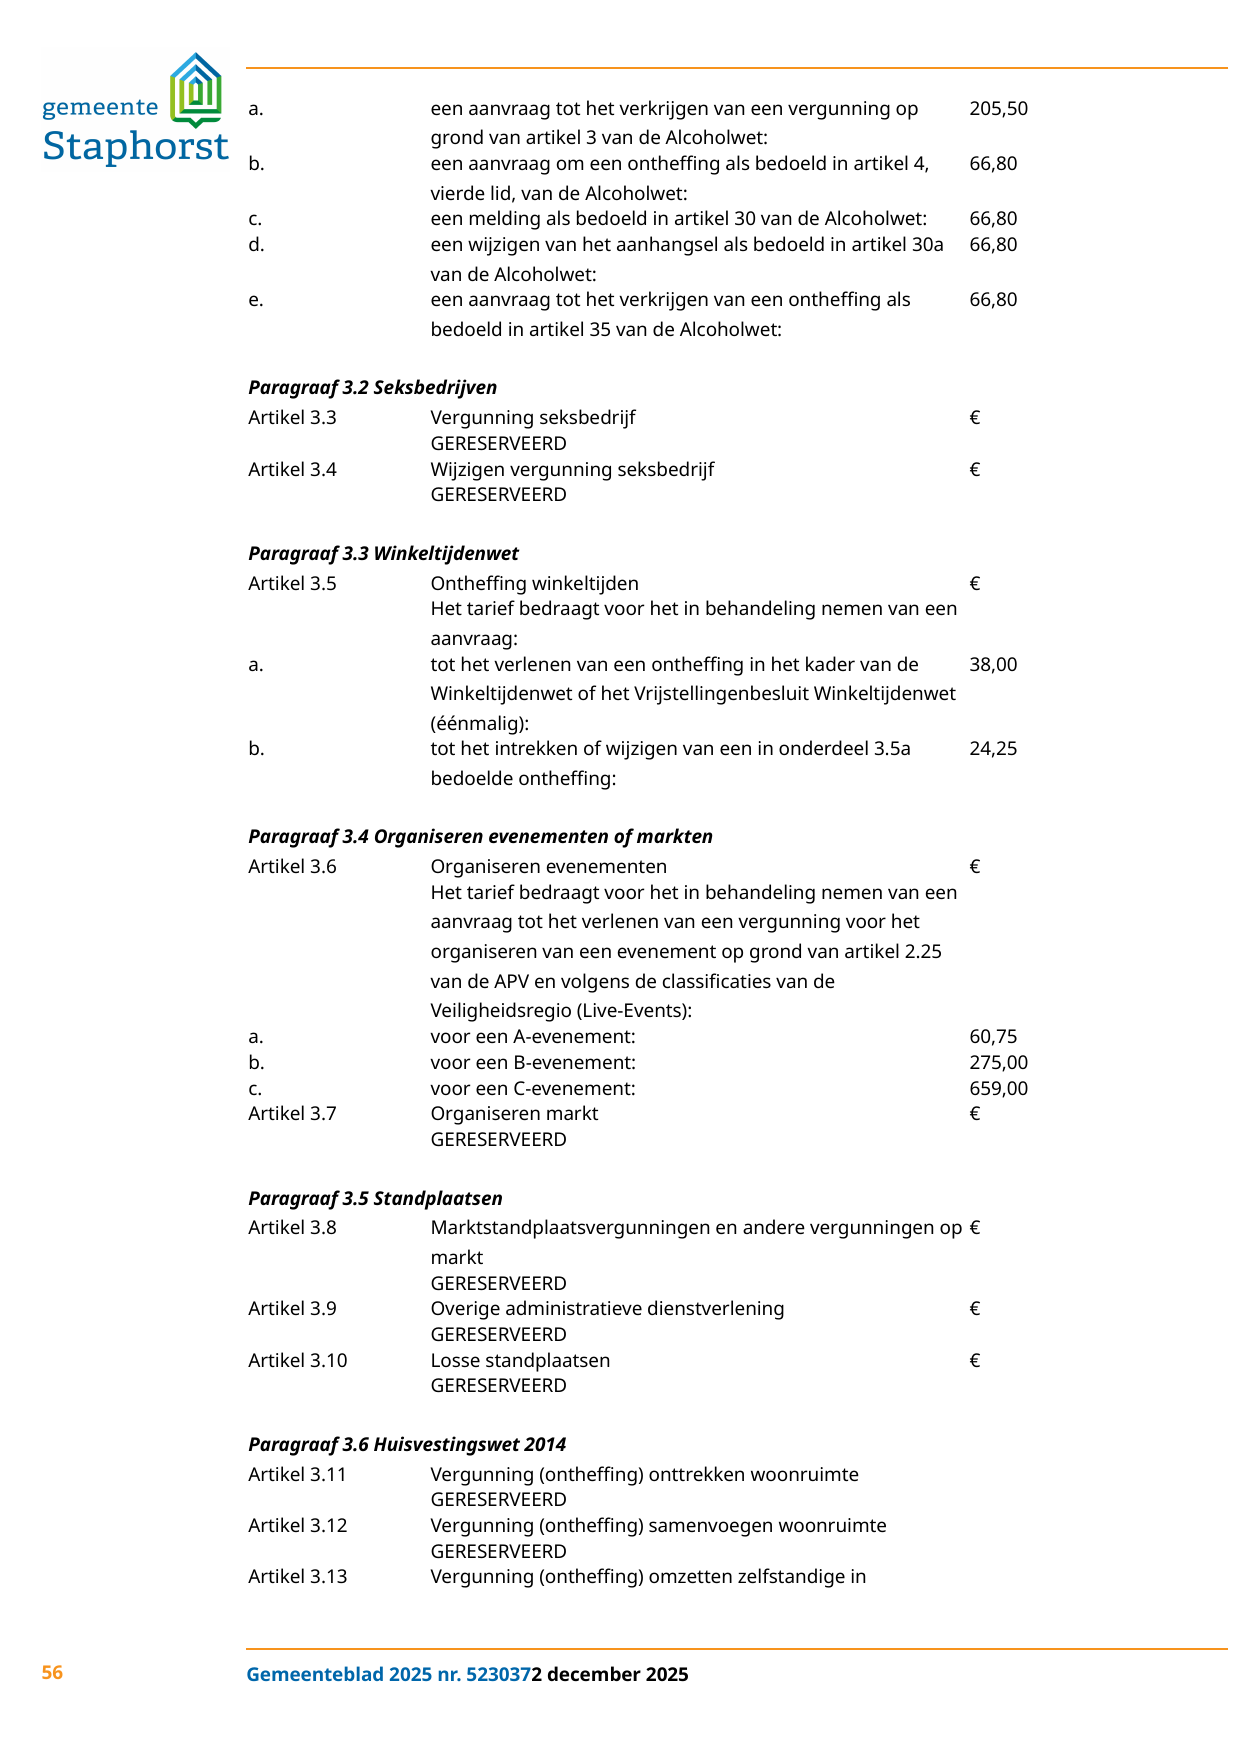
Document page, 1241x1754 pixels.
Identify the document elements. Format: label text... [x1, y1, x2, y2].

table_cell [248, 595, 430, 651]
table_header Artikel 3.3 [248, 404, 430, 430]
table_cell a. [248, 651, 430, 736]
table_cell voor een B-evenement: [430, 1049, 969, 1075]
table_cell [248, 1487, 430, 1512]
table_cell GERESERVEERD [430, 1321, 969, 1347]
table_cell [248, 1538, 430, 1564]
text Paragraaf 3.3 Winkeltijdenwet [248, 540, 1152, 566]
table_cell [969, 1126, 1152, 1152]
table_cell Overige administratieve dienstverlening [430, 1295, 969, 1321]
table_cell e. [248, 286, 430, 342]
table_cell [248, 1126, 430, 1152]
table_cell [969, 1373, 1152, 1398]
table_cell [248, 879, 430, 1023]
table_cell Vergunning (ontheffing) omzetten zelfstandige in [430, 1564, 969, 1589]
table_cell [969, 1487, 1152, 1512]
table_cell [248, 1373, 430, 1398]
table_header € [969, 854, 1152, 879]
table_cell Vergunning (ontheffing) samenvoegen woonruimte [430, 1512, 969, 1538]
table_cell [969, 595, 1152, 651]
table_cell Artikel 3.4 [248, 456, 430, 481]
table_cell [969, 1512, 1152, 1538]
table_header [969, 1461, 1152, 1487]
table_cell een melding als bedoeld in artikel 30 van de Alcoholwet: [430, 205, 969, 231]
table_cell Het tarief bedraagt voor het in behandeling nemen van een aanvraag tot het verlenen van een vergunning voor het organiseren van een evenement op grond van artikel 2.25 van de APV en volgens de classificaties van de Veiligheidsregio (Live-Events): [430, 879, 969, 1023]
table_cell Het tarief bedraagt voor het in behandeling nemen van een aanvraag: [430, 595, 969, 651]
table_header € [969, 1214, 1152, 1270]
table_cell een aanvraag tot het verkrijgen van een vergunning op grond van artikel 3 van de Alcoholwet: [430, 95, 969, 150]
table_cell a. [248, 1023, 430, 1049]
table_header Artikel 3.8 [248, 1214, 430, 1270]
table_cell Artikel 3.13 [248, 1564, 430, 1589]
table_cell Losse standplaatsen [430, 1347, 969, 1373]
table_cell 275,00 [969, 1049, 1152, 1075]
table_cell een wijzigen van het aanhangsel als bedoeld in artikel 30a van de Alcoholwet: [430, 231, 969, 286]
table_cell c. [248, 1075, 430, 1100]
table_cell 38,00 [969, 651, 1152, 736]
table_cell 24,25 [969, 736, 1152, 791]
text Paragraaf 3.6 Huisvestingswet 2014 [248, 1431, 1152, 1457]
table_header Organiseren evenementen [430, 854, 969, 879]
table_cell GERESERVEERD [430, 1270, 969, 1295]
table_header Marktstandplaatsvergunningen en andere vergunningen op markt [430, 1214, 969, 1270]
table_cell GERESERVEERD [430, 1487, 969, 1512]
text Paragraaf 3.4 Organiseren evenementen of markten [248, 824, 1152, 849]
table_cell € [969, 1100, 1152, 1126]
table_header Artikel 3.11 [248, 1461, 430, 1487]
table_cell Organiseren markt [430, 1100, 969, 1126]
table_cell tot het intrekken of wijzigen van een in onderdeel 3.5a bedoelde ontheffing: [430, 736, 969, 791]
table_cell € [969, 456, 1152, 481]
table_cell GERESERVEERD [430, 1126, 969, 1152]
table_cell [969, 481, 1152, 507]
table_cell voor een A-evenement: [430, 1023, 969, 1049]
table_cell [969, 879, 1152, 1023]
table_header Artikel 3.6 [248, 854, 430, 879]
table_cell 60,75 [969, 1023, 1152, 1049]
table_cell voor een C-evenement: [430, 1075, 969, 1100]
table_cell Wijzigen vergunning seksbedrijf [430, 456, 969, 481]
table_cell 205,50 [969, 95, 1152, 150]
table_cell GERESERVEERD [430, 481, 969, 507]
table_header Vergunning (ontheffing) onttrekken woonruimte [430, 1461, 969, 1487]
table_cell Artikel 3.10 [248, 1347, 430, 1373]
table_cell d. [248, 231, 430, 286]
table_cell 66,80 [969, 286, 1152, 342]
picture [41, 47, 231, 172]
table_cell b. [248, 736, 430, 791]
table_cell Artikel 3.12 [248, 1512, 430, 1538]
table_cell [969, 1538, 1152, 1564]
text Paragraaf 3.5 Standplaatsen [248, 1185, 1152, 1210]
table_cell Artikel 3.7 [248, 1100, 430, 1126]
table_cell Artikel 3.9 [248, 1295, 430, 1321]
table_cell 659,00 [969, 1075, 1152, 1100]
table_cell GERESERVEERD [430, 430, 969, 456]
table_cell 66,80 [969, 231, 1152, 286]
text Paragraaf 3.2 Seksbedrijven [248, 374, 1152, 400]
table_header Artikel 3.5 [248, 570, 430, 595]
table_cell [969, 430, 1152, 456]
table_header € [969, 404, 1152, 430]
table_cell [969, 1270, 1152, 1295]
table_cell a. [248, 95, 430, 150]
table_cell b. [248, 150, 430, 205]
table_cell c. [248, 205, 430, 231]
table_cell b. [248, 1049, 430, 1075]
table_cell een aanvraag tot het verkrijgen van een ontheffing als bedoeld in artikel 35 van de Alcoholwet: [430, 286, 969, 342]
table_cell [248, 481, 430, 507]
table_header € [969, 570, 1152, 595]
table_cell [969, 1564, 1152, 1589]
table_header Vergunning seksbedrijf [430, 404, 969, 430]
table_cell GERESERVEERD [430, 1373, 969, 1398]
table_header Ontheffing winkeltijden [430, 570, 969, 595]
table_cell € [969, 1347, 1152, 1373]
table_cell [248, 430, 430, 456]
table_cell 66,80 [969, 205, 1152, 231]
table_cell tot het verlenen van een ontheffing in het kader van de Winkeltijdenwet of het Vrijstellingenbesluit Winkeltijdenwet (éénmalig): [430, 651, 969, 736]
table_cell een aanvraag om een ontheffing als bedoeld in artikel 4, vierde lid, van de Alcoholwet: [430, 150, 969, 205]
table_cell [248, 1270, 430, 1295]
table_cell [969, 1321, 1152, 1347]
table_cell [248, 1321, 430, 1347]
table_cell 66,80 [969, 150, 1152, 205]
table_cell GERESERVEERD [430, 1538, 969, 1564]
table_cell € [969, 1295, 1152, 1321]
